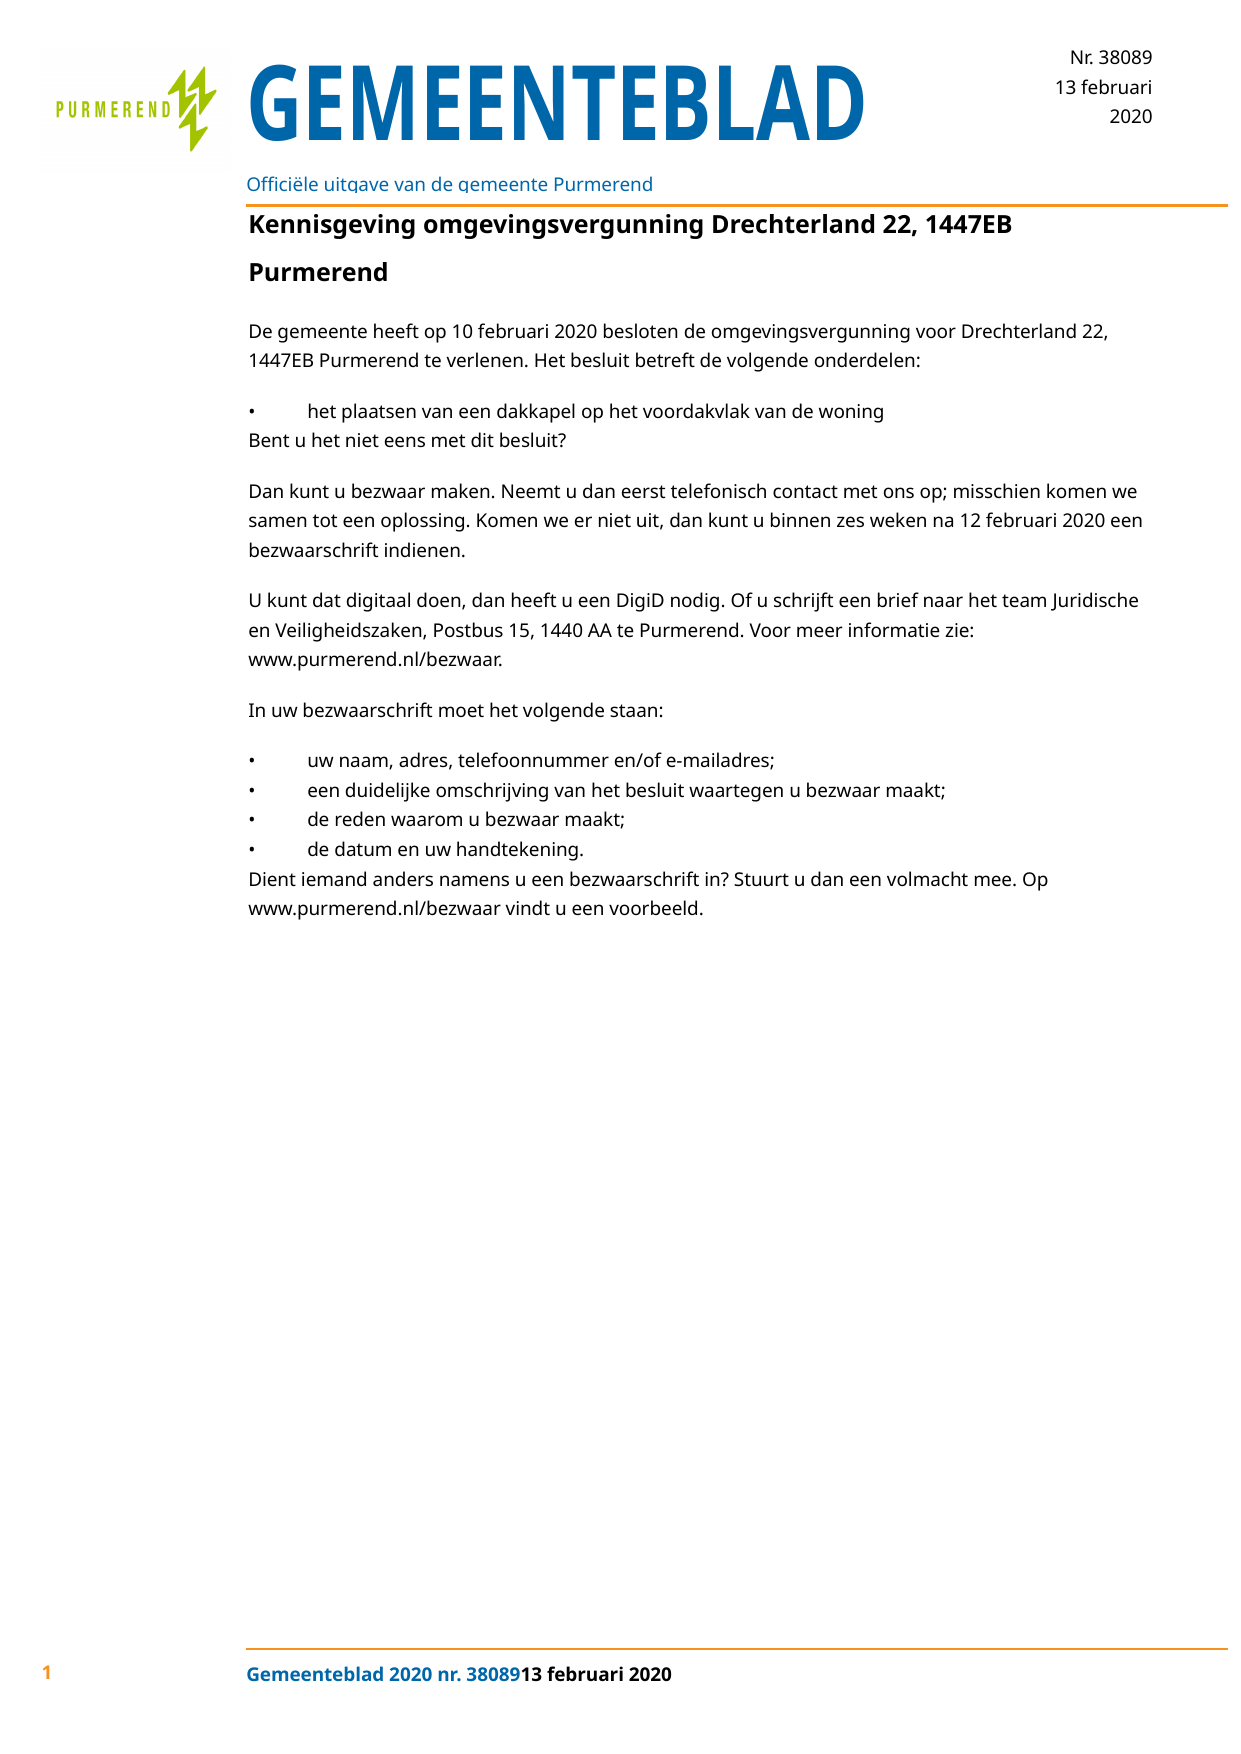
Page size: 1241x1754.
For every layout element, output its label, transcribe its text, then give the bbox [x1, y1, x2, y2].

list het plaatsen van een dakkapel op het voordakvlak van de woning [248, 398, 1152, 424]
list de reden waarom u bezwaar maakt; [248, 807, 1152, 832]
text Dan kunt u bezwaar maken. Neemt u dan eerst telefonisch contact met ons op; misschien komen we samen tot een oplossing. Komen we er niet uit, dan kunt u binnen zes weken na 12 februari 2020 een bezwaarschrift indienen. [248, 478, 1152, 563]
list de datum en uw handtekening. [248, 836, 1152, 862]
text Kennisgeving omgevingsvergunning Drechterland 22, 1447EB Purmerend [248, 207, 1152, 288]
text Dient iemand anders namens u een bezwaarschrift in? Stuurt u dan een volmacht mee. Op www.purmerend.nl/bezwaar vindt u een voorbeeld. [248, 866, 1152, 921]
text In uw bezwaarschrift moet het volgende staan: [248, 697, 1152, 723]
picture [41, 47, 231, 172]
text Bent u het niet eens met dit besluit? [248, 427, 1152, 453]
text U kunt dat digitaal doen, dan heeft u een DigiD nodig. Of u schrijft een brief naar het team Juridische en Veiligheidszaken, Postbus 15, 1440 AA te Purmerend. Voor meer informatie zie: www.purmerend.nl/bezwaar. [248, 587, 1152, 672]
list uw naam, adres, telefoonnummer en/of e-mailadres; [248, 747, 1152, 773]
list een duidelijke omschrijving van het besluit waartegen u bezwaar maakt; [248, 777, 1152, 803]
text De gemeente heeft op 10 februari 2020 besloten de omgevingsvergunning voor Drechterland 22, 1447EB Purmerend te verlenen. Het besluit betreft de volgende onderdelen: [248, 318, 1152, 373]
